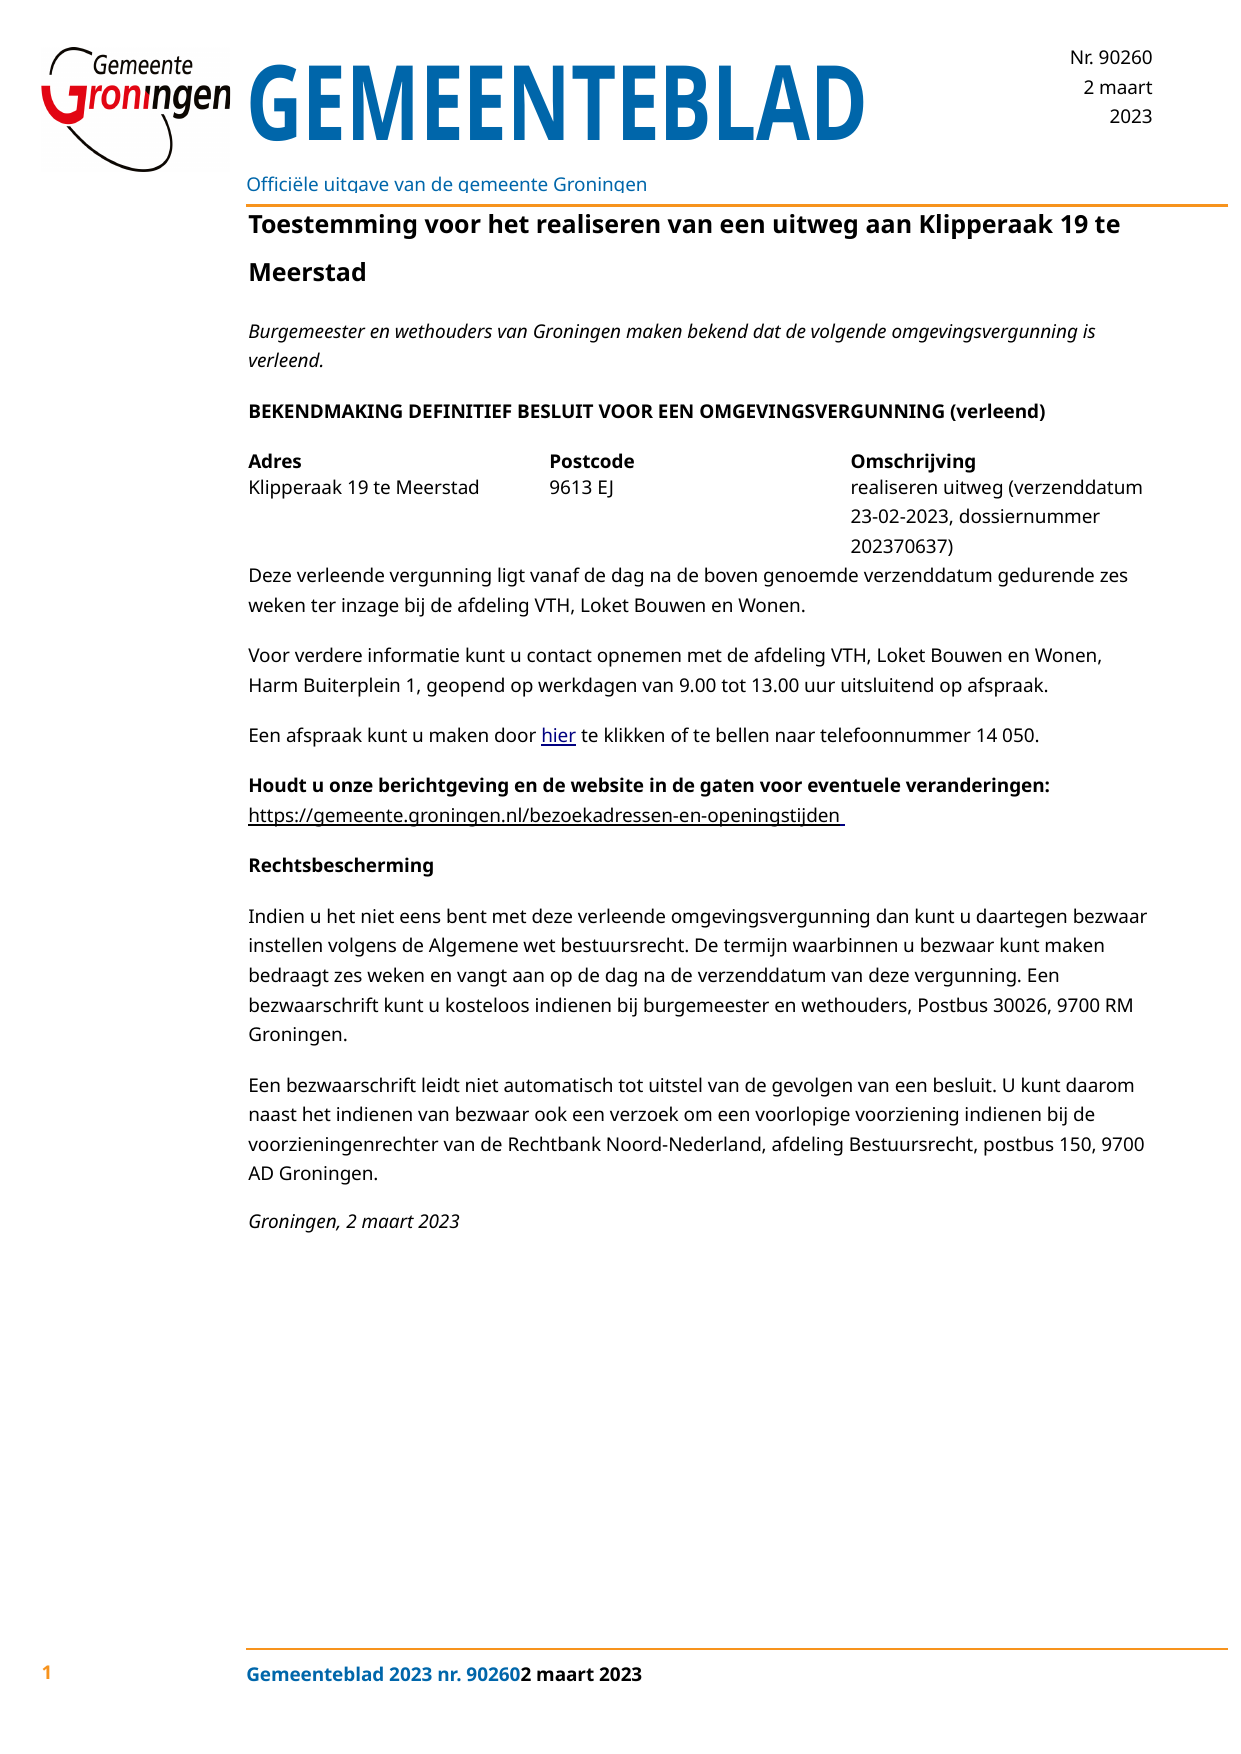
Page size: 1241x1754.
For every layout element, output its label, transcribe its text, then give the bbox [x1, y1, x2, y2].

text Een afspraak kunt u maken door hier te klikken of te bellen naar telefoonnummer 14 050. [248, 722, 1152, 748]
text Toestemming voor het realiseren van een uitweg aan Klipperaak 19 te Meerstad [248, 207, 1152, 288]
text BEKENDMAKING DEFINITIEF BESLUIT VOOR EEN OMGEVINGSVERGUNNING (verleend) [248, 398, 1152, 424]
table_cell 9613 EJ [549, 474, 850, 559]
picture [41, 47, 231, 172]
table_cell realiseren uitweg (verzenddatum 23-02-2023, dossiernummer 202370637) [850, 474, 1152, 559]
table_header Postcode [549, 449, 850, 474]
text Burgemeester en wethouders van Groningen maken bekend dat de volgende omgevingsvergunning is verleend. [248, 318, 1152, 373]
table_header Omschrijving [850, 449, 1152, 474]
text Groningen, 2 maart 2023 [248, 1208, 1152, 1234]
text Een bezwaarschrift leidt niet automatisch tot uitstel van de gevolgen van een besluit. U kunt daarom naast het indienen van bezwaar ook een verzoek om een voorlopige voorziening indienen bij de voorzieningenrechter van de Rechtbank Noord-Nederland, afdeling Bestuursrecht, postbus 150, 9700 AD Groningen. [248, 1072, 1152, 1186]
text Voor verdere informatie kunt u contact opnemen met de afdeling VTH, Loket Bouwen en Wonen, Harm Buiterplein 1, geopend op werkdagen van 9.00 tot 13.00 uur uitsluitend op afspraak. [248, 642, 1152, 698]
text Houdt u onze berichtgeving en de website in de gaten voor eventuele veranderingen: https://gemeente.groningen.nl/bezoekadressen-en-openingstijden [248, 773, 1152, 828]
table_cell Klipperaak 19 te Meerstad [248, 474, 549, 559]
text Rechtsbescherming [248, 853, 1152, 878]
table_header Adres [248, 449, 549, 474]
text Deze verleende vergunning ligt vanaf de dag na de boven genoemde verzenddatum gedurende zes weken ter inzage bij de afdeling VTH, Loket Bouwen en Wonen. [248, 562, 1152, 618]
text Indien u het niet eens bent met deze verleende omgevingsvergunning dan kunt u daartegen bezwaar instellen volgens de Algemene wet bestuursrecht. De termijn waarbinnen u bezwaar kunt maken bedraagt zes weken en vangt aan op de dag na de verzenddatum van deze vergunning. Een bezwaarschrift kunt u kosteloos indienen bij burgemeester en wethouders, Postbus 30026, 9700 RM Groningen. [248, 903, 1152, 1047]
